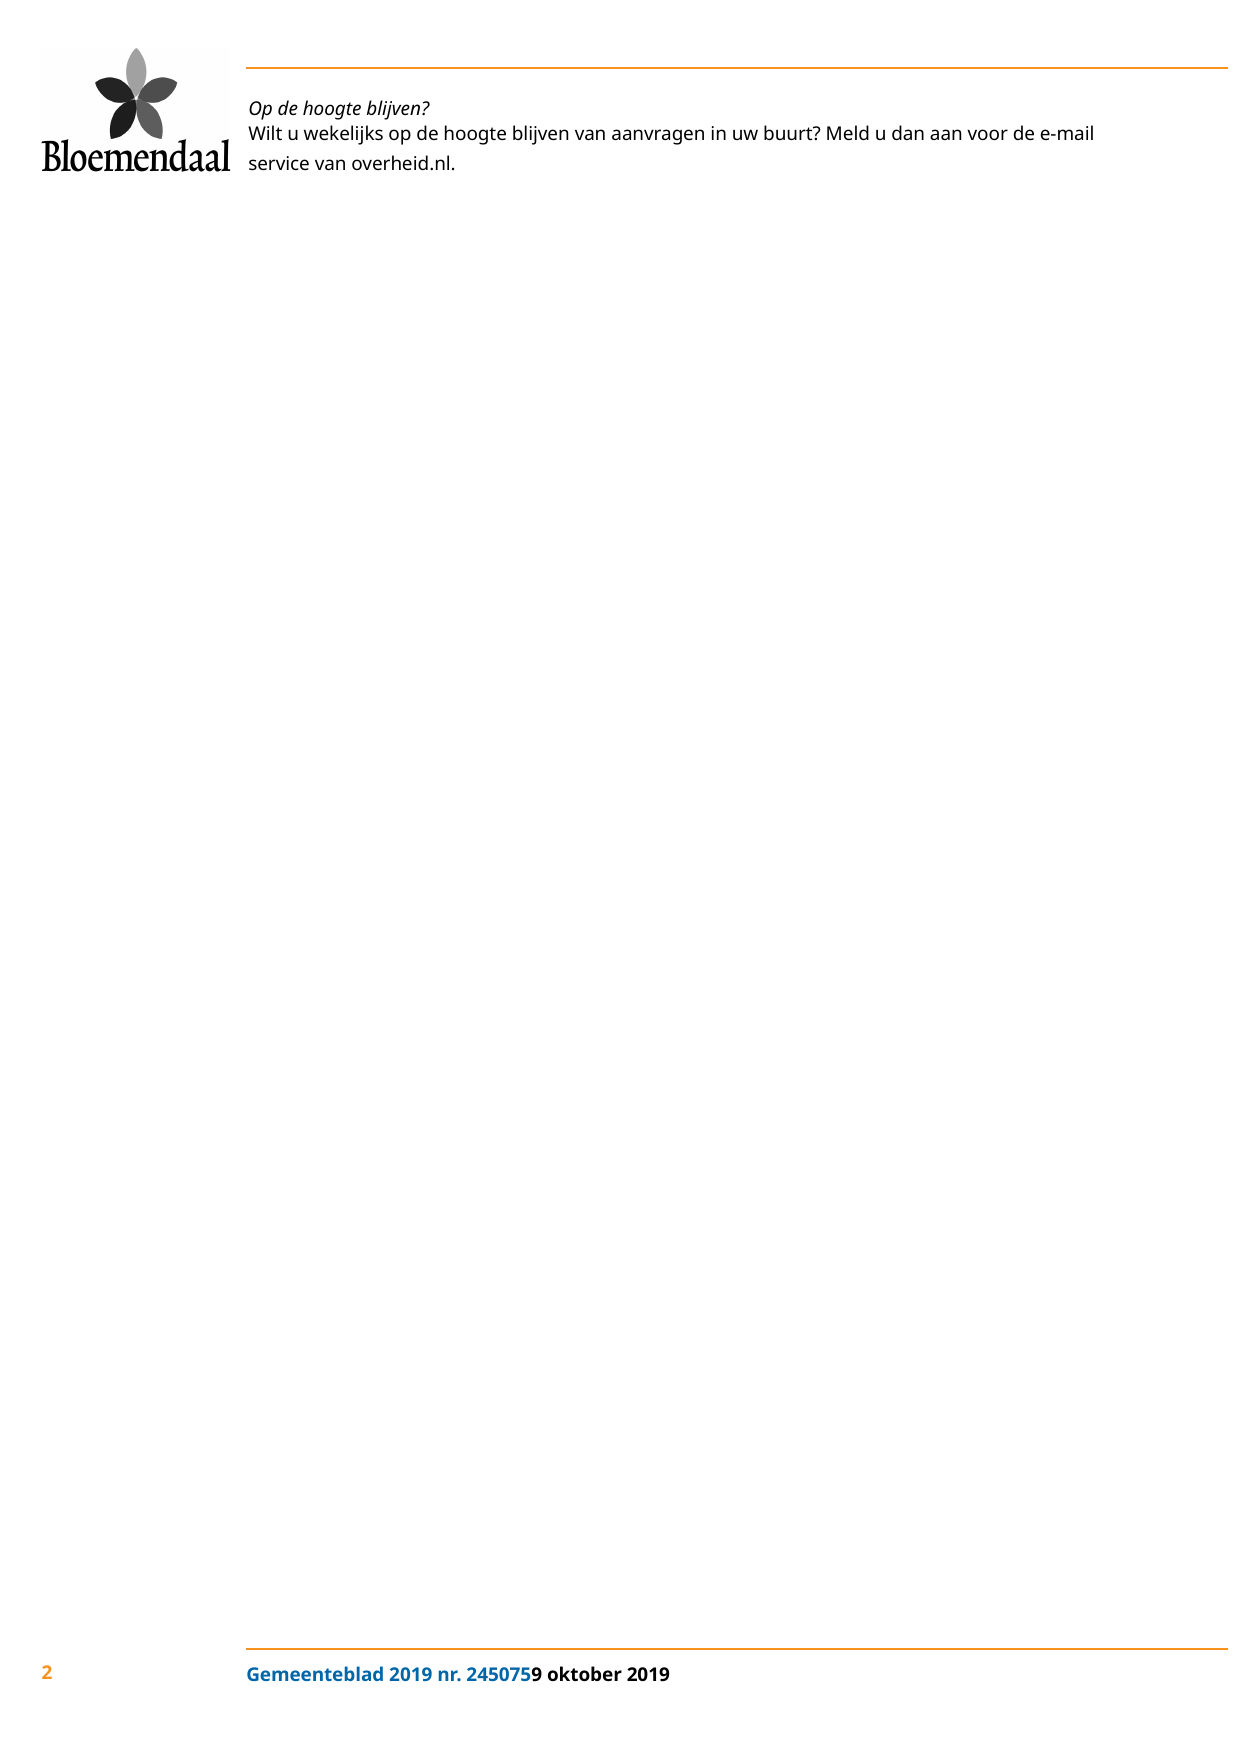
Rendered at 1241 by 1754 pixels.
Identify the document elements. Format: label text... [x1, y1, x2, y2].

picture [41, 47, 231, 172]
text Wilt u wekelijks op de hoogte blijven van aanvragen in uw buurt? Meld u dan aan voor de e-mail service van overheid.nl. [248, 121, 1152, 176]
text Op de hoogte blijven? [248, 95, 1152, 121]
